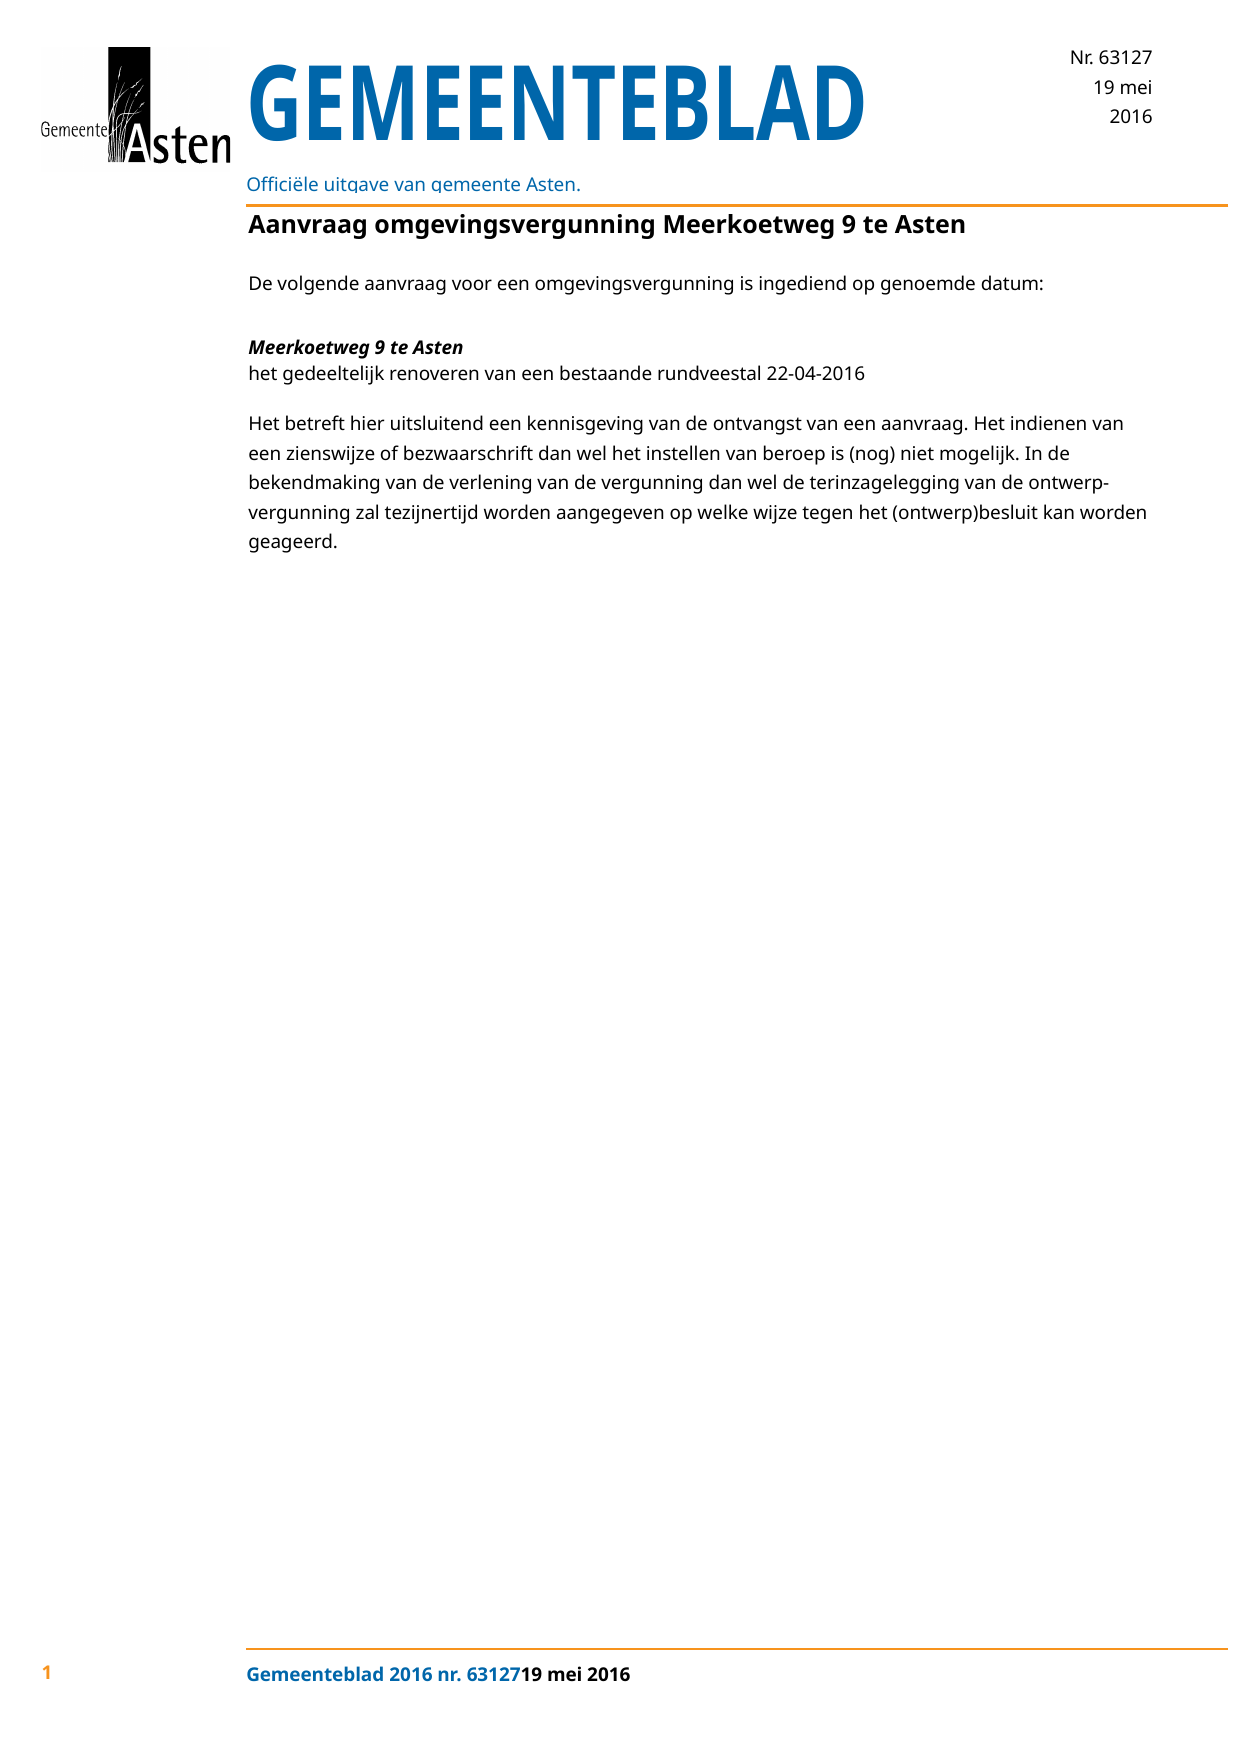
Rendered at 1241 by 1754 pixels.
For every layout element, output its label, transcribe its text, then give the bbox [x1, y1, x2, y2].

text het gedeeltelijk renoveren van een bestaande rundveestal 22-04-2016 [248, 360, 1152, 386]
text Meerkoetweg 9 te Asten [248, 334, 1152, 360]
text Het betreft hier uitsluitend een kennisgeving van de ontvangst van een aanvraag. Het indienen van een zienswijze of bezwaarschrift dan wel het instellen van beroep is (nog) niet mogelijk. In de bekendmaking van de verlening van de vergunning dan wel de terinzagelegging van de ontwerp-vergunning zal tezijnertijd worden aangegeven op welke wijze tegen het (ontwerp)besluit kan worden geageerd. [248, 410, 1152, 554]
picture [41, 47, 231, 172]
text Aanvraag omgevingsvergunning Meerkoetweg 9 te Asten [248, 207, 1152, 241]
text De volgende aanvraag voor een omgevingsvergunning is ingediend op genoemde datum: [248, 270, 1152, 296]
